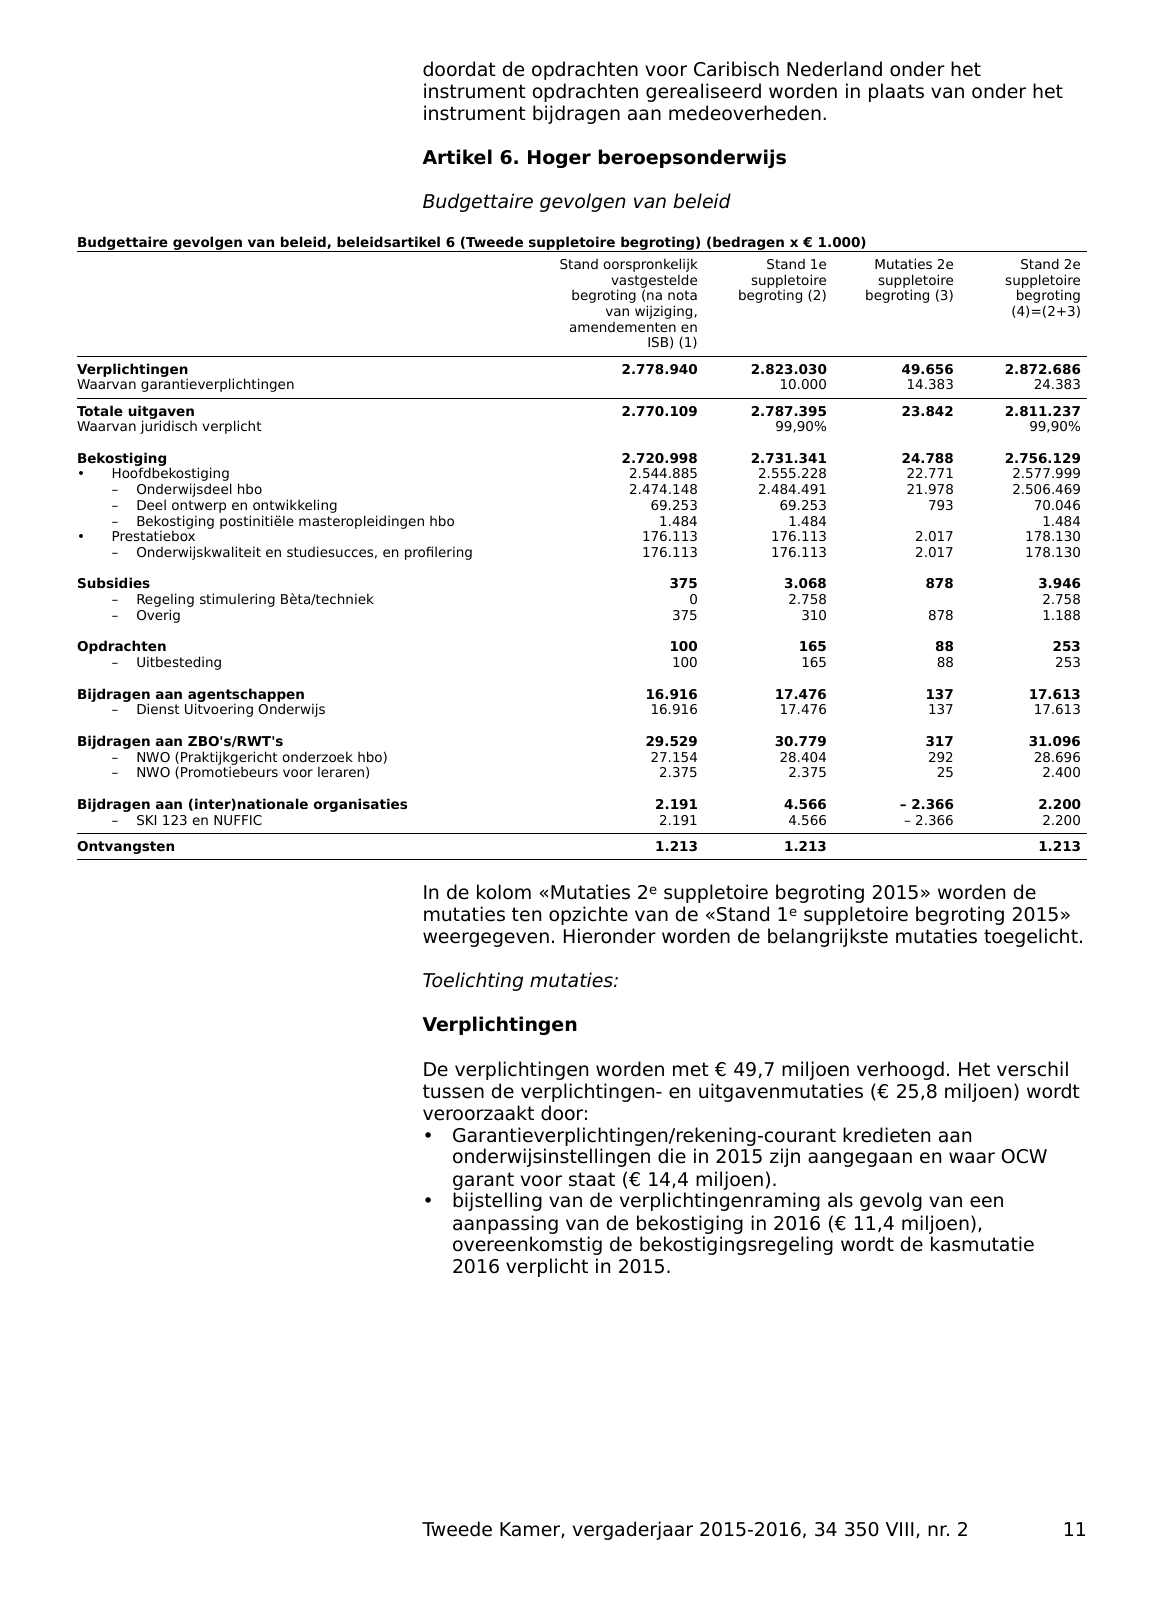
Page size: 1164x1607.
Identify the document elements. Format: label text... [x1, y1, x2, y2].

table_cell – [105, 545, 130, 561]
table_cell 17.476 [704, 686, 833, 702]
table_cell 16.916 [546, 686, 703, 702]
table_cell 2.544.885 [546, 466, 703, 482]
table_cell 317 [833, 734, 959, 749]
table_cell – [105, 702, 130, 718]
table_cell • [77, 529, 105, 545]
table_cell 22.771 [833, 466, 959, 482]
table_cell 2.506.469 [960, 482, 1087, 498]
table_cell 27.154 [546, 749, 703, 765]
table_cell 2.787.395 [704, 399, 833, 419]
text • bijstelling van de verplichtingenraming als gevolg van een aanpassing van de bekostiging in 2016 (€ 11,4 miljoen), overeenkomstig de bekostigingsregeling wordt de kasmutatie 2016 verplicht in 2015. [422, 1190, 1087, 1278]
table_cell [960, 435, 1087, 451]
table_cell [105, 671, 130, 686]
table_cell Subsidies [77, 576, 546, 592]
table_cell – 2.366 [833, 812, 959, 833]
table_cell 2.731.341 [704, 451, 833, 466]
table_cell [77, 545, 105, 561]
table_cell 2.778.940 [546, 357, 703, 377]
table_cell 4.566 [704, 797, 833, 812]
table_cell 137 [833, 686, 959, 702]
table_cell [833, 592, 959, 608]
table_cell [77, 252, 105, 356]
table_cell – 2.366 [833, 797, 959, 812]
table_cell Totale uitgaven [77, 399, 546, 419]
table_cell [77, 812, 105, 833]
table_cell – [105, 765, 130, 781]
table_cell Mutaties 2e suppletoire begroting (3) [833, 252, 959, 356]
table_cell [960, 781, 1087, 797]
table_cell [77, 514, 105, 529]
table_cell 100 [546, 639, 703, 655]
table_cell [833, 435, 959, 451]
table_cell 165 [704, 655, 833, 671]
table_cell [105, 252, 130, 356]
table_cell 2.017 [833, 529, 959, 545]
table_cell – [105, 482, 130, 498]
table_cell [77, 781, 105, 797]
subtitle Budgettaire gevolgen van beleid [422, 191, 1087, 213]
table_cell 3.946 [960, 576, 1087, 592]
table_cell [130, 252, 546, 356]
table_cell – [105, 514, 130, 529]
table_cell [130, 624, 546, 639]
table_cell [130, 671, 546, 686]
table_cell [77, 671, 105, 686]
table_cell 49.656 [833, 357, 959, 377]
table_cell [77, 498, 105, 513]
table_cell [704, 718, 833, 734]
table_cell 176.113 [704, 529, 833, 545]
table_cell 17.476 [704, 702, 833, 718]
table_cell [546, 781, 703, 797]
table_cell – [105, 592, 130, 608]
table_cell [105, 561, 130, 576]
table_cell 253 [960, 655, 1087, 671]
table_cell 2.017 [833, 545, 959, 561]
table_cell [130, 561, 546, 576]
table_cell Waarvan garantieverplichtingen [77, 377, 546, 398]
table_cell [546, 377, 703, 398]
table_cell Dienst Uitvoering Onderwijs [130, 702, 546, 718]
table_cell [77, 561, 105, 576]
table_cell [77, 608, 105, 623]
table_cell Uitbesteding [130, 655, 546, 671]
table_cell [833, 419, 959, 435]
table_cell Bekostiging [77, 451, 546, 466]
table_cell [105, 781, 130, 797]
table_cell 24.788 [833, 451, 959, 466]
table_cell Onderwijskwaliteit en studiesucces, en profilering [130, 545, 546, 561]
subtitle Verplichtingen [422, 1014, 1087, 1036]
table_cell 793 [833, 498, 959, 513]
table_cell [833, 624, 959, 639]
table_cell 2.577.999 [960, 466, 1087, 482]
table_cell 310 [704, 608, 833, 623]
table_cell [833, 718, 959, 734]
table_cell Stand 2e suppletoire begroting (4)=(2+3) [960, 252, 1087, 356]
table_cell 88 [833, 639, 959, 655]
table_cell 1.484 [960, 514, 1087, 529]
table_cell 2.191 [546, 797, 703, 812]
table_cell 88 [833, 655, 959, 671]
table_cell Hoofdbekostiging [105, 466, 546, 482]
table_cell • [77, 466, 105, 482]
table_cell [704, 624, 833, 639]
table_cell [960, 624, 1087, 639]
table_cell 878 [833, 576, 959, 592]
table_cell 2.811.237 [960, 399, 1087, 419]
table_header Budgettaire gevolgen van beleid, beleidsartikel 6 (Tweede suppletoire begroting) (bedragen x € 1.000) [77, 235, 1087, 251]
text De verplichtingen worden met € 49,7 miljoen verhoogd. Het verschil tussen de verplichtingen- en uitgavenmutaties (€ 25,8 miljoen) wordt veroorzaakt door: [422, 1058, 1087, 1124]
table_cell 2.823.030 [704, 357, 833, 377]
table_cell Stand 1e suppletoire begroting (2) [704, 252, 833, 356]
table_cell [833, 561, 959, 576]
table_cell 178.130 [960, 529, 1087, 545]
table_cell 2.770.109 [546, 399, 703, 419]
table_cell 2.375 [704, 765, 833, 781]
table_cell 2.400 [960, 765, 1087, 781]
text In de kolom «Mutaties 2e suppletoire begroting 2015» worden de mutaties ten opzichte van de «Stand 1e suppletoire begroting 2015» weergegeven. Hieronder worden de belangrijkste mutaties toegelicht. [422, 882, 1087, 948]
table_cell 28.696 [960, 749, 1087, 765]
table_cell 2.200 [960, 797, 1087, 812]
subtitle Artikel 6. Hoger beroepsonderwijs [422, 147, 1087, 169]
table_cell 21.978 [833, 482, 959, 498]
table_cell [704, 781, 833, 797]
text doordat de opdrachten voor Caribisch Nederland onder het instrument opdrachten gerealiseerd worden in plaats van onder het instrument bijdragen aan medeoverheden. [422, 59, 1087, 125]
table_cell 99,90% [704, 419, 833, 435]
table_cell [105, 718, 130, 734]
table_cell [77, 702, 105, 718]
table_cell 2.474.148 [546, 482, 703, 498]
table_cell [77, 765, 105, 781]
table_cell 165 [704, 639, 833, 655]
table_cell [130, 718, 546, 734]
table_cell 1.213 [704, 834, 833, 859]
table_cell SKI 123 en NUFFIC [130, 812, 546, 833]
table_cell 25 [833, 765, 959, 781]
table_cell 99,90% [960, 419, 1087, 435]
table_cell [546, 671, 703, 686]
table_cell 1.213 [960, 834, 1087, 859]
table_cell 29.529 [546, 734, 703, 749]
table_cell Onderwijsdeel hbo [130, 482, 546, 498]
table_cell Prestatiebox [105, 529, 546, 545]
table_cell [704, 671, 833, 686]
table_cell [77, 592, 105, 608]
table_cell 2.555.228 [704, 466, 833, 482]
table_cell [77, 482, 105, 498]
table_cell 2.375 [546, 765, 703, 781]
table_cell 2.758 [704, 592, 833, 608]
table_cell Bijdragen aan (inter)nationale organisaties [77, 797, 546, 812]
table_cell 2.756.129 [960, 451, 1087, 466]
table_cell NWO (Praktijkgericht onderzoek hbo) [130, 749, 546, 765]
table_cell Deel ontwerp en ontwikkeling [130, 498, 546, 513]
table_cell [105, 624, 130, 639]
table_cell 4.566 [704, 812, 833, 833]
table_cell 3.068 [704, 576, 833, 592]
table_cell – [105, 608, 130, 623]
table_cell 2.484.491 [704, 482, 833, 498]
table_cell [960, 718, 1087, 734]
table_cell [130, 435, 546, 451]
table_cell 2.758 [960, 592, 1087, 608]
table_cell [833, 671, 959, 686]
table_cell 292 [833, 749, 959, 765]
table_cell 17.613 [960, 686, 1087, 702]
table_cell 878 [833, 608, 959, 623]
subtitle Toelichting mutaties: [422, 970, 1087, 992]
table_cell [77, 655, 105, 671]
table_cell 69.253 [704, 498, 833, 513]
table_cell [546, 561, 703, 576]
table_cell Bijdragen aan agentschappen [77, 686, 546, 702]
table_cell 1.188 [960, 608, 1087, 623]
table_cell [105, 435, 130, 451]
table_cell 69.253 [546, 498, 703, 513]
table_cell NWO (Promotiebeurs voor leraren) [130, 765, 546, 781]
table_cell Stand oorspronkelijk vastgestelde begroting (na nota van wijziging, amendementen en ISB) (1) [546, 252, 703, 356]
table_cell [77, 435, 105, 451]
table_cell 30.779 [704, 734, 833, 749]
table_cell 14.383 [833, 377, 959, 398]
table_cell 28.404 [704, 749, 833, 765]
table_cell 1.213 [546, 834, 703, 859]
table_cell [960, 561, 1087, 576]
table_cell Waarvan juridisch verplicht [77, 419, 546, 435]
table_cell [546, 419, 703, 435]
table_cell – [105, 812, 130, 833]
table_cell 176.113 [546, 529, 703, 545]
table_cell Overig [130, 608, 546, 623]
table_cell – [105, 655, 130, 671]
text • Garantieverplichtingen/rekening-courant kredieten aan onderwijsinstellingen die in 2015 zijn aangegaan en waar OCW garant voor staat (€ 14,4 miljoen). [422, 1124, 1087, 1190]
table_cell 1.484 [546, 514, 703, 529]
table_cell [546, 624, 703, 639]
table_cell Regeling stimulering Bèta/techniek [130, 592, 546, 608]
table_cell 2.872.686 [960, 357, 1087, 377]
table_cell – [105, 498, 130, 513]
table_cell 176.113 [704, 545, 833, 561]
table_cell [833, 514, 959, 529]
table_cell [704, 561, 833, 576]
table_cell – [105, 749, 130, 765]
table_cell 16.916 [546, 702, 703, 718]
table_cell 100 [546, 655, 703, 671]
table_cell 2.720.998 [546, 451, 703, 466]
table_cell 17.613 [960, 702, 1087, 718]
table_cell Opdrachten [77, 639, 546, 655]
table_cell 375 [546, 576, 703, 592]
table_cell [833, 834, 959, 859]
table_cell 70.046 [960, 498, 1087, 513]
table_cell 31.096 [960, 734, 1087, 749]
table_cell [704, 435, 833, 451]
table_cell 2.200 [960, 812, 1087, 833]
table_cell [960, 671, 1087, 686]
table_cell [546, 435, 703, 451]
table_cell 24.383 [960, 377, 1087, 398]
table_cell [833, 781, 959, 797]
table_cell 375 [546, 608, 703, 623]
table_cell 2.191 [546, 812, 703, 833]
table_cell [130, 781, 546, 797]
table_cell [77, 624, 105, 639]
table_cell Verplichtingen [77, 357, 546, 377]
table_cell 178.130 [960, 545, 1087, 561]
table_cell [77, 718, 105, 734]
table_cell 253 [960, 639, 1087, 655]
table_cell 176.113 [546, 545, 703, 561]
table_cell [546, 718, 703, 734]
table_cell 1.484 [704, 514, 833, 529]
table_cell Bekostiging postinitiële masteropleidingen hbo [130, 514, 546, 529]
table_cell 137 [833, 702, 959, 718]
table_cell Ontvangsten [77, 834, 546, 859]
table_cell 10.000 [704, 377, 833, 398]
table_cell 23.842 [833, 399, 959, 419]
table_cell [77, 749, 105, 765]
table_cell 0 [546, 592, 703, 608]
table_cell Bijdragen aan ZBO's/RWT's [77, 734, 546, 749]
